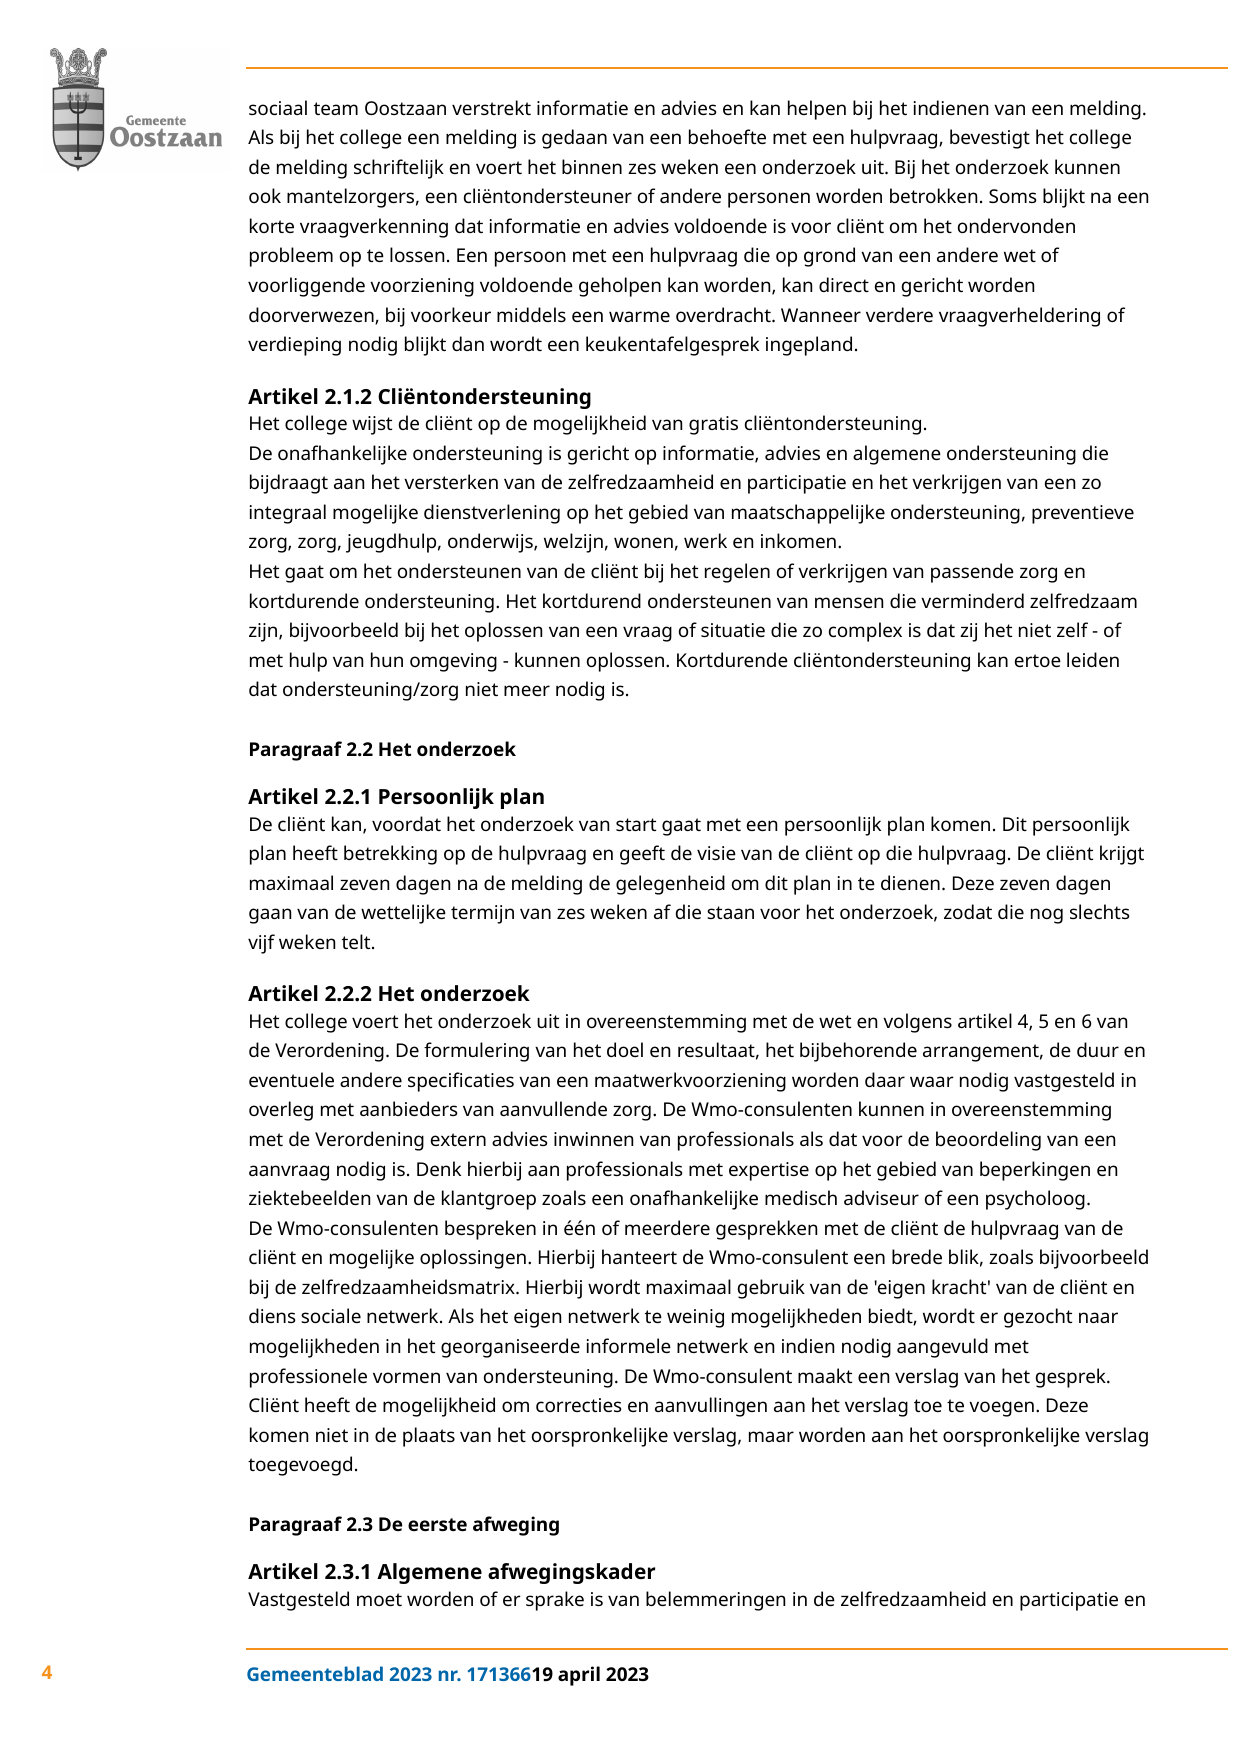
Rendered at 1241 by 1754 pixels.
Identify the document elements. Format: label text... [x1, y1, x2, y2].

text Het college wijst de cliënt op de mogelijkheid van gratis cliëntondersteuning. [248, 410, 1152, 436]
text Artikel 2.3.1 Algemene afwegingskader [248, 1557, 1152, 1586]
text Het college voert het onderzoek uit in overeenstemming met de wet en volgens artikel 4, 5 en 6 van de Verordening. De formulering van het doel en resultaat, het bijbehorende arrangement, de duur en eventuele andere specificaties van een maatwerkvoorziening worden daar waar nodig vastgesteld in overleg met aanbieders van aanvullende zorg. De Wmo-consulenten kunnen in overeenstemming met de Verordening extern advies inwinnen van professionals als dat voor de beoordeling van een aanvraag nodig is. Denk hierbij aan professionals met expertise op het gebied van beperkingen en ziektebeelden van de klantgroep zoals een onafhankelijke medisch adviseur of een psycholoog. [248, 1008, 1152, 1211]
text Artikel 2.2.2 Het onderzoek [248, 979, 1152, 1008]
text Artikel 2.1.2 Cliëntondersteuning [248, 382, 1152, 410]
text Artikel 2.2.1 Persoonlijk plan [248, 782, 1152, 811]
text Paragraaf 2.2 Het onderzoek [248, 736, 1152, 761]
text Paragraaf 2.3 De eerste afweging [248, 1511, 1152, 1537]
text De Wmo-consulenten bespreken in één of meerdere gesprekken met de cliënt de hulpvraag van de cliënt en mogelijke oplossingen. Hierbij hanteert de Wmo-consulent een brede blik, zoals bijvoorbeeld bij de zelfredzaamheidsmatrix. Hierbij wordt maximaal gebruik van de 'eigen kracht' van de cliënt en diens sociale netwerk. Als het eigen netwerk te weinig mogelijkheden biedt, wordt er gezocht naar mogelijkheden in het georganiseerde informele netwerk en indien nodig aangevuld met professionele vormen van ondersteuning. De Wmo-consulent maakt een verslag van het gesprek. Cliënt heeft de mogelijkheid om correcties en aanvullingen aan het verslag toe te voegen. Deze komen niet in de plaats van het oorspronkelijke verslag, maar worden aan het oorspronkelijke verslag toegevoegd. [248, 1215, 1152, 1477]
text sociaal team Oostzaan verstrekt informatie en advies en kan helpen bij het indienen van een melding. [248, 95, 1152, 121]
text De onafhankelijke ondersteuning is gericht op informatie, advies en algemene ondersteuning die bijdraagt aan het versterken van de zelfredzaamheid en participatie en het verkrijgen van een zo integraal mogelijke dienstverlening op het gebied van maatschappelijke ondersteuning, preventieve zorg, zorg, jeugdhulp, onderwijs, welzijn, wonen, werk en inkomen. [248, 440, 1152, 554]
text Het gaat om het ondersteunen van de cliënt bij het regelen of verkrijgen van passende zorg en kortdurende ondersteuning. Het kortdurend ondersteunen van mensen die verminderd zelfredzaam zijn, bijvoorbeeld bij het oplossen van een vraag of situatie die zo complex is dat zij het niet zelf - of met hulp van hun omgeving - kunnen oplossen. Kortdurende cliëntondersteuning kan ertoe leiden dat ondersteuning/zorg niet meer nodig is. [248, 558, 1152, 702]
text Als bij het college een melding is gedaan van een behoefte met een hulpvraag, bevestigt het college de melding schriftelijk en voert het binnen zes weken een onderzoek uit. Bij het onderzoek kunnen ook mantelzorgers, een cliëntondersteuner of andere personen worden betrokken. Soms blijkt na een korte vraagverkenning dat informatie en advies voldoende is voor cliënt om het ondervonden probleem op te lossen. Een persoon met een hulpvraag die op grond van een andere wet of voorliggende voorziening voldoende geholpen kan worden, kan direct en gericht worden doorverwezen, bij voorkeur middels een warme overdracht. Wanneer verdere vraagverheldering of verdieping nodig blijkt dan wordt een keukentafelgesprek ingepland. [248, 124, 1152, 357]
picture [41, 47, 231, 172]
text De cliënt kan, voordat het onderzoek van start gaat met een persoonlijk plan komen. Dit persoonlijk plan heeft betrekking op de hulpvraag en geeft de visie van de cliënt op die hulpvraag. De cliënt krijgt maximaal zeven dagen na de melding de gelegenheid om dit plan in te dienen. Deze zeven dagen gaan van de wettelijke termijn van zes weken af die staan voor het onderzoek, zodat die nog slechts vijf weken telt. [248, 811, 1152, 955]
text Vastgesteld moet worden of er sprake is van belemmeringen in de zelfredzaamheid en participatie en [248, 1586, 1152, 1612]
